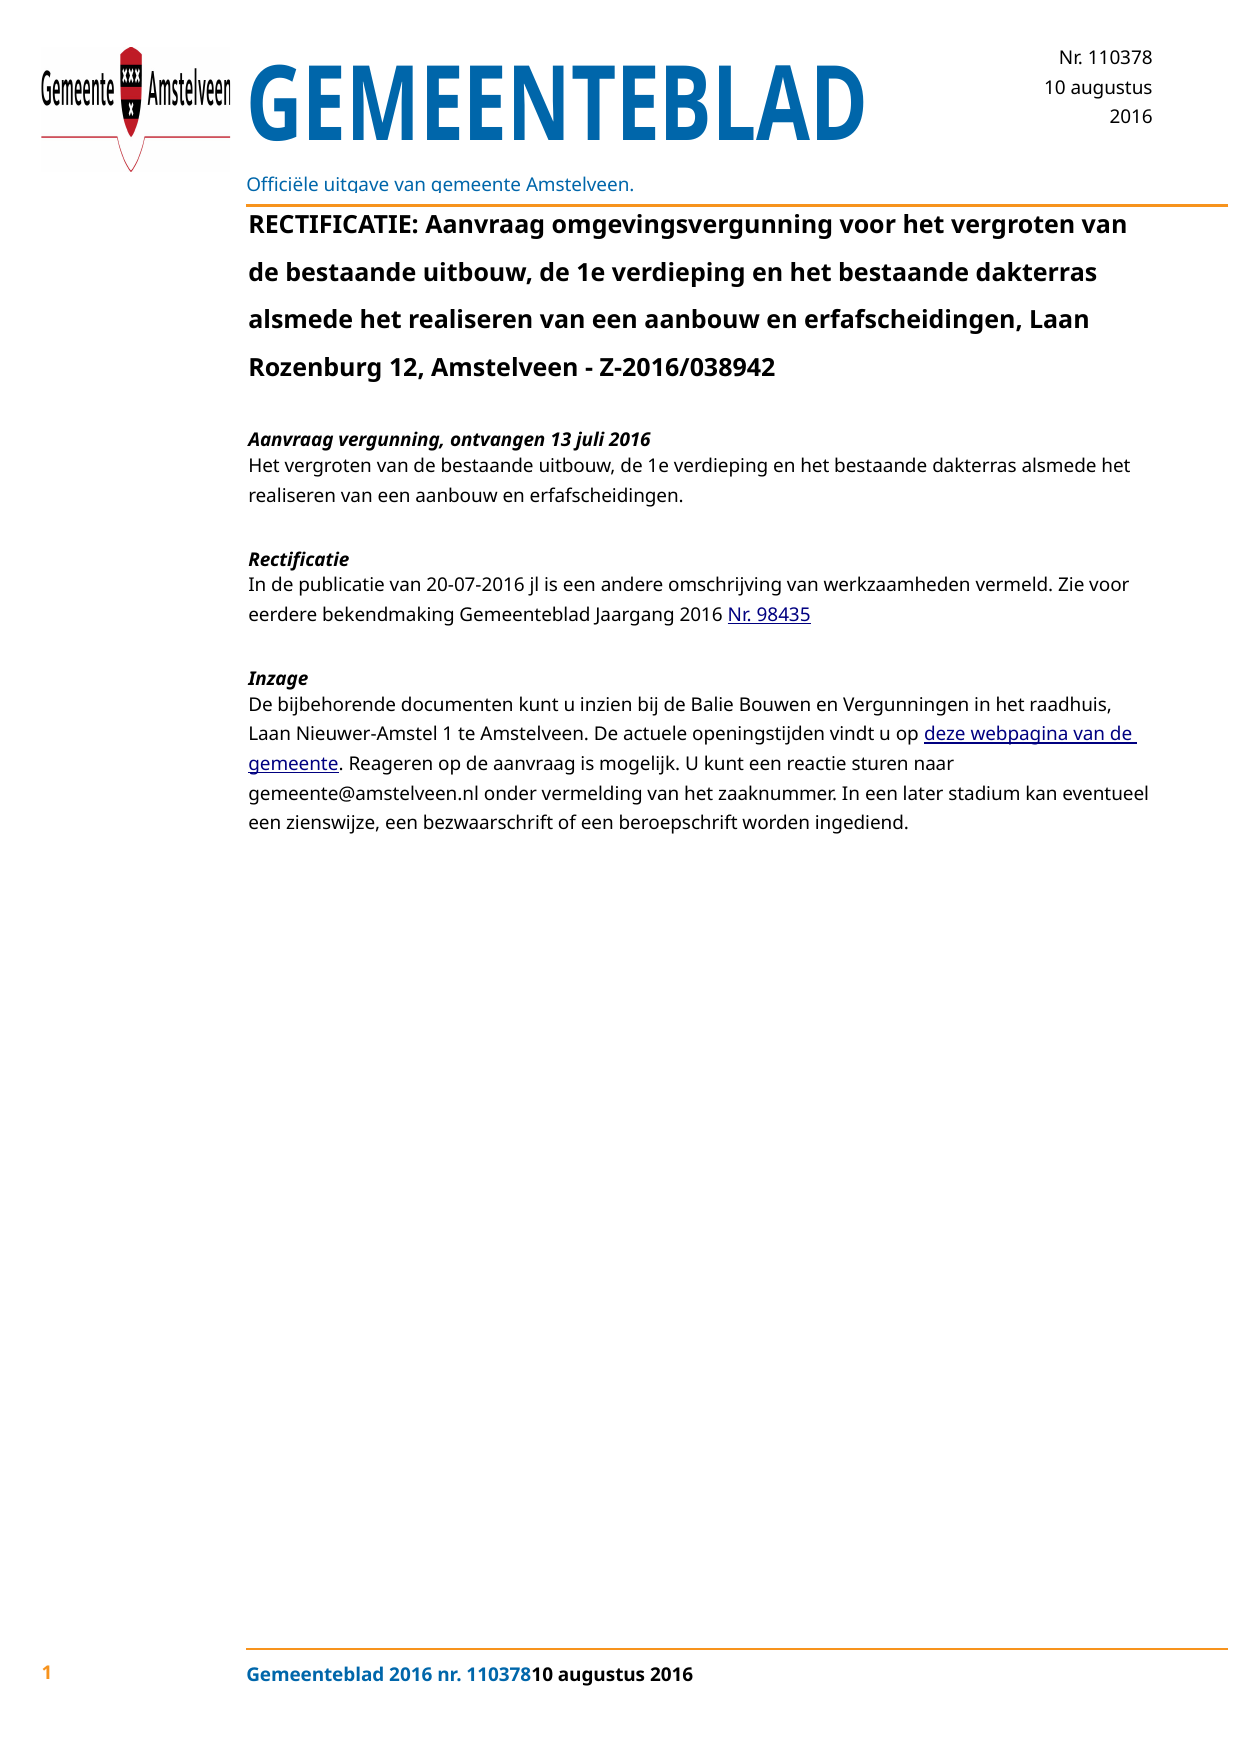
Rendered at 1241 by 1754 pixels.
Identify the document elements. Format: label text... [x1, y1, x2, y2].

text Inzage [248, 665, 1152, 691]
text Aanvraag vergunning, ontvangen 13 juli 2016 [248, 427, 1152, 452]
text RECTIFICATIE: Aanvraag omgevingsvergunning voor het vergroten van de bestaande uitbouw, de 1e verdieping en het bestaande dakterras alsmede het realiseren van een aanbouw en erfafscheidingen, Laan Rozenburg 12, Amstelveen - Z-2016/038942 [248, 207, 1152, 384]
text De bijbehorende documenten kunt u inzien bij de Balie Bouwen en Vergunningen in het raadhuis, Laan Nieuwer-Amstel 1 te Amstelveen. De actuele openingstijden vindt u op deze webpagina van de gemeente. Reageren op de aanvraag is mogelijk. U kunt een reactie sturen naar gemeente@amstelveen.nl onder vermelding van het zaaknummer. In een later stadium kan eventueel een zienswijze, een bezwaarschrift of een beroepschrift worden ingediend. [248, 691, 1152, 835]
text Rectificatie [248, 546, 1152, 572]
text In de publicatie van 20-07-2016 jl is een andere omschrijving van werkzaamheden vermeld. Zie voor eerdere bekendmaking Gemeenteblad Jaargang 2016 Nr. 98435 [248, 572, 1152, 627]
picture [41, 47, 231, 172]
text Het vergroten van de bestaande uitbouw, de 1e verdieping en het bestaande dakterras alsmede het realiseren van een aanbouw en erfafscheidingen. [248, 452, 1152, 508]
